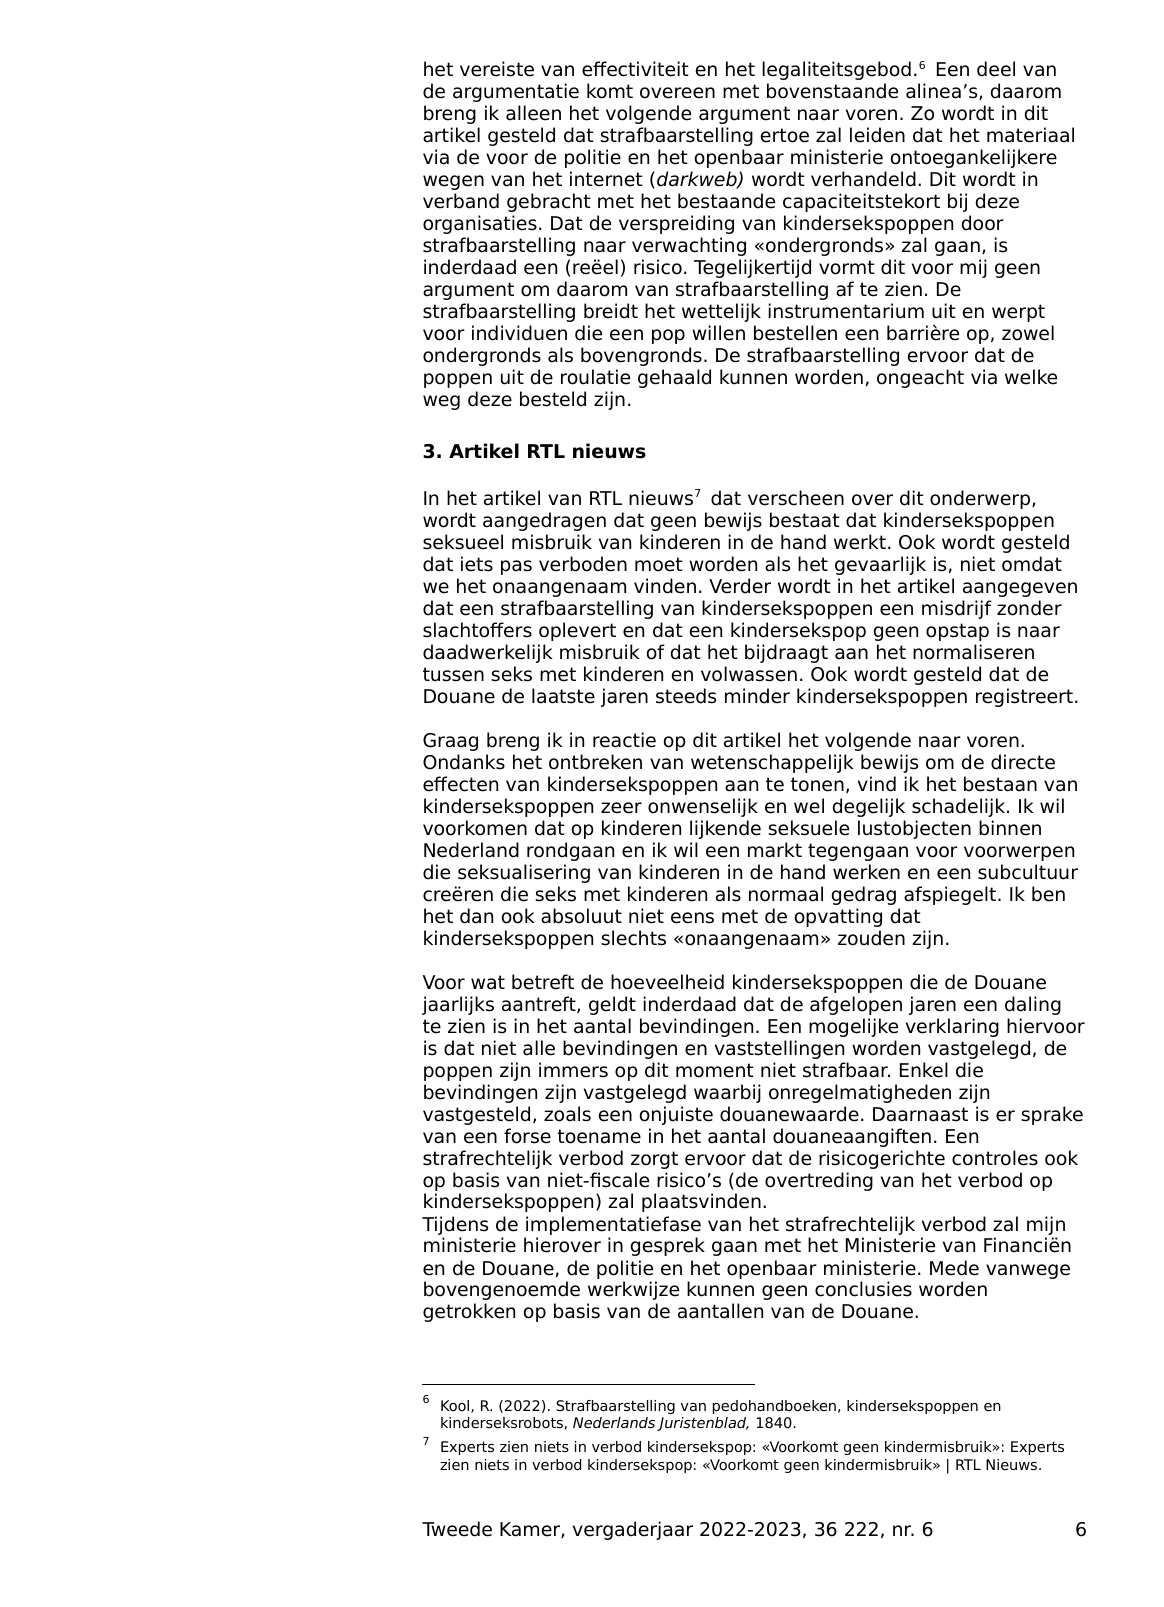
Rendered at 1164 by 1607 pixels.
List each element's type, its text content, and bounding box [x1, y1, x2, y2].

text Kool, R. (2022). Strafbaarstelling van pedohandboeken, kindersekspoppen en kinderseksrobots, Nederlands Juristenblad, 1840. [422, 1393, 1087, 1432]
text Tijdens de implementatiefase van het strafrechtelijk verbod zal mijn ministerie hierover in gesprek gaan met het Ministerie van Financiën en de Douane, de politie en het openbaar ministerie. Mede vanwege bovengenoemde werkwijze kunnen geen conclusies worden getrokken op basis van de aantallen van de Douane. [422, 1213, 1087, 1323]
text het vereiste van effectiviteit en het legaliteitsgebod. Een deel van de argumentatie komt overeen met bovenstaande alinea’s, daarom breng ik alleen het volgende argument naar voren. Zo wordt in dit artikel gesteld dat strafbaarstelling ertoe zal leiden dat het materiaal via de voor de politie en het openbaar ministerie ontoegankelijkere wegen van het internet (darkweb) wordt verhandeld. Dit wordt in verband gebracht met het bestaande capaciteitstekort bij deze organisaties. Dat de verspreiding van kindersekspoppen door strafbaarstelling naar verwachting «ondergronds» zal gaan, is inderdaad een (reëel) risico. Tegelijkertijd vormt dit voor mij geen argument om daarom van strafbaarstelling af te zien. De strafbaarstelling breidt het wettelijk instrumentarium uit en werpt voor individuen die een pop willen bestellen een barrière op, zowel ondergronds als bovengronds. De strafbaarstelling ervoor dat de poppen uit de roulatie gehaald kunnen worden, ongeacht via welke weg deze besteld zijn. [422, 59, 1087, 411]
subtitle 3. Artikel RTL nieuws [422, 441, 1087, 463]
text Graag breng ik in reactie op dit artikel het volgende naar voren. Ondanks het ontbreken van wetenschappelijk bewijs om de directe effecten van kindersekspoppen aan te tonen, vind ik het bestaan van kindersekspoppen zeer onwenselijk en wel degelijk schadelijk. Ik wil voorkomen dat op kinderen lijkende seksuele lustobjecten binnen Nederland rondgaan en ik wil een markt tegengaan voor voorwerpen die seksualisering van kinderen in de hand werken en een subcultuur creëren die seks met kinderen als normaal gedrag afspiegelt. Ik ben het dan ook absoluut niet eens met de opvatting dat kindersekspoppen slechts «onaangenaam» zouden zijn. [422, 730, 1087, 949]
text Experts zien niets in verbod kindersekspop: «Voorkomt geen kindermisbruik»: Experts zien niets in verbod kindersekspop: «Voorkomt geen kindermisbruik» | RTL Nieuws. [422, 1435, 1087, 1474]
text In het artikel van RTL nieuws dat verscheen over dit onderwerp, wordt aangedragen dat geen bewijs bestaat dat kindersekspoppen seksueel misbruik van kinderen in de hand werkt. Ook wordt gesteld dat iets pas verboden moet worden als het gevaarlijk is, niet omdat we het onaangenaam vinden. Verder wordt in het artikel aangegeven dat een strafbaarstelling van kindersekspoppen een misdrijf zonder slachtoffers oplevert en dat een kindersekspop geen opstap is naar daadwerkelijk misbruik of dat het bijdraagt aan het normaliseren tussen seks met kinderen en volwassen. Ook wordt gesteld dat de Douane de laatste jaren steeds minder kindersekspoppen registreert. [422, 488, 1087, 707]
text Voor wat betreft de hoeveelheid kindersekspoppen die de Douane jaarlijks aantreft, geldt inderdaad dat de afgelopen jaren een daling te zien is in het aantal bevindingen. Een mogelijke verklaring hiervoor is dat niet alle bevindingen en vaststellingen worden vastgelegd, de poppen zijn immers op dit moment niet strafbaar. Enkel die bevindingen zijn vastgelegd waarbij onregelmatigheden zijn vastgesteld, zoals een onjuiste douanewaarde. Daarnaast is er sprake van een forse toename in het aantal douaneaangiften. Een strafrechtelijk verbod zorgt ervoor dat de risicogerichte controles ook op basis van niet-fiscale risico’s (de overtreding van het verbod op kindersekspoppen) zal plaatsvinden. [422, 972, 1087, 1213]
